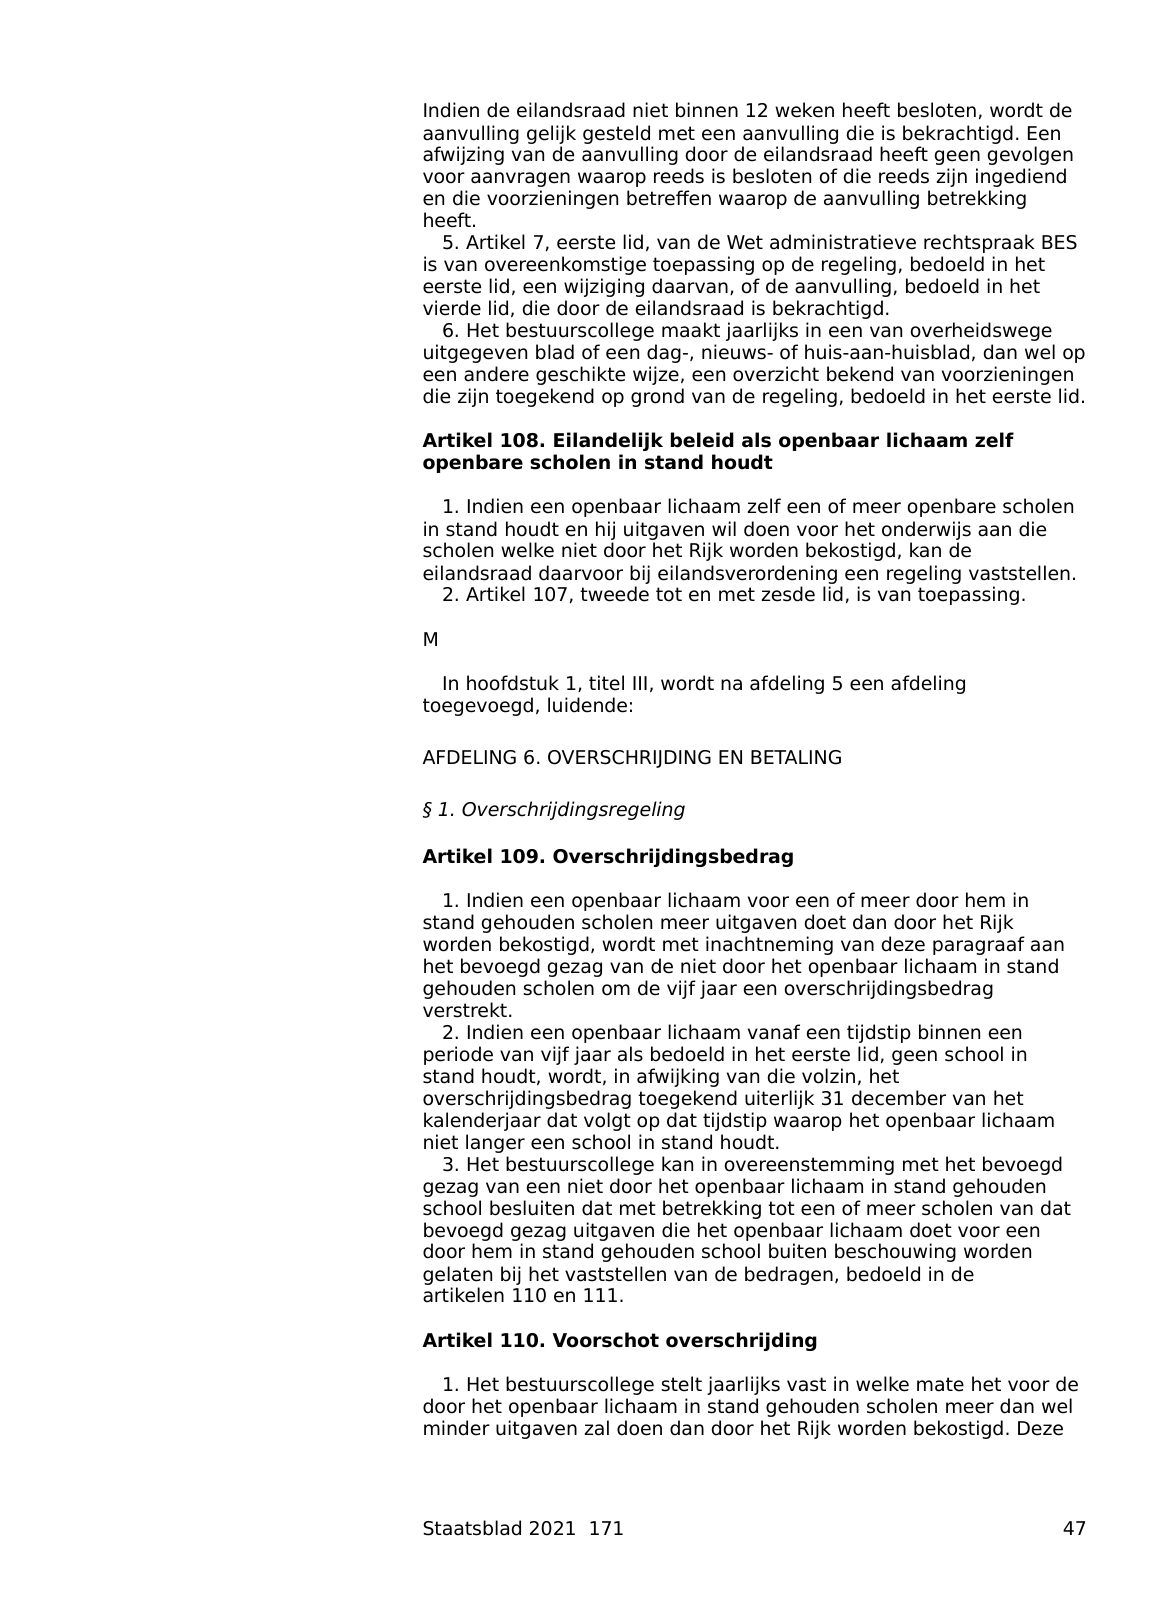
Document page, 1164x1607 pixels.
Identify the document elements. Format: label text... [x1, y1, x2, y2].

text 1. Het bestuurscollege stelt jaarlijks vast in welke mate het voor de door het openbaar lichaam in stand gehouden scholen meer dan wel minder uitgaven zal doen dan door het Rijk worden bekostigd. Deze [422, 1374, 1087, 1440]
text 5. Artikel 7, eerste lid, van de Wet administratieve rechtspraak BES is van overeenkomstige toepassing op de regeling, bedoeld in het eerste lid, een wijziging daarvan, of de aanvulling, bedoeld in het vierde lid, die door de eilandsraad is bekrachtigd. [422, 232, 1087, 320]
text In hoofdstuk 1, titel III, wordt na afdeling 5 een afdeling toegevoegd, luidende: [422, 673, 1087, 717]
subtitle Artikel 109. Overschrijdingsbedrag [422, 846, 1087, 868]
text 6. Het bestuurscollege maakt jaarlijks in een van overheidswege uitgegeven blad of een dag-, nieuws- of huis-aan-huisblad, dan wel op een andere geschikte wijze, een overzicht bekend van voorzieningen die zijn toegekend op grond van de regeling, bedoeld in het eerste lid. [422, 320, 1087, 408]
text M [422, 628, 1087, 651]
text 1. Indien een openbaar lichaam zelf een of meer openbare scholen in stand houdt en hij uitgaven wil doen voor het onderwijs aan die scholen welke niet door het Rijk worden bekostigd, kan de eilandsraad daarvoor bij eilandsverordening een regeling vaststellen. [422, 496, 1087, 584]
text 2. Artikel 107, tweede tot en met zesde lid, is van toepassing. [422, 584, 1087, 606]
subtitle Artikel 108. Eilandelijk beleid als openbaar lichaam zelf openbare scholen in stand houdt [422, 430, 1087, 474]
subtitle Artikel 110. Voorschot overschrijding [422, 1329, 1087, 1352]
subtitle § 1. Overschrijdingsregeling [422, 799, 1087, 821]
text 2. Indien een openbaar lichaam vanaf een tijdstip binnen een periode van vijf jaar als bedoeld in het eerste lid, geen school in stand houdt, wordt, in afwijking van die volzin, het overschrijdingsbedrag toegekend uiterlijk 31 december van het kalenderjaar dat volgt op dat tijdstip waarop het openbaar lichaam niet langer een school in stand houdt. [422, 1022, 1087, 1153]
text 3. Het bestuurscollege kan in overeenstemming met het bevoegd gezag van een niet door het openbaar lichaam in stand gehouden school besluiten dat met betrekking tot een of meer scholen van dat bevoegd gezag uitgaven die het openbaar lichaam doet voor een door hem in stand gehouden school buiten beschouwing worden gelaten bij het vaststellen van de bedragen, bedoeld in de artikelen 110 en 111. [422, 1153, 1087, 1307]
text Indien de eilandsraad niet binnen 12 weken heeft besloten, wordt de aanvulling gelijk gesteld met een aanvulling die is bekrachtigd. Een afwijzing van de aanvulling door de eilandsraad heeft geen gevolgen voor aanvragen waarop reeds is besloten of die reeds zijn ingediend en die voorzieningen betreffen waarop de aanvulling betrekking heeft. [422, 100, 1087, 232]
text 1. Indien een openbaar lichaam voor een of meer door hem in stand gehouden scholen meer uitgaven doet dan door het Rijk worden bekostigd, wordt met inachtneming van deze paragraaf aan het bevoegd gezag van de niet door het openbaar lichaam in stand gehouden scholen om de vijf jaar een overschrijdingsbedrag verstrekt. [422, 890, 1087, 1022]
subtitle AFDELING 6. OVERSCHRIJDING EN BETALING [422, 747, 1087, 769]
